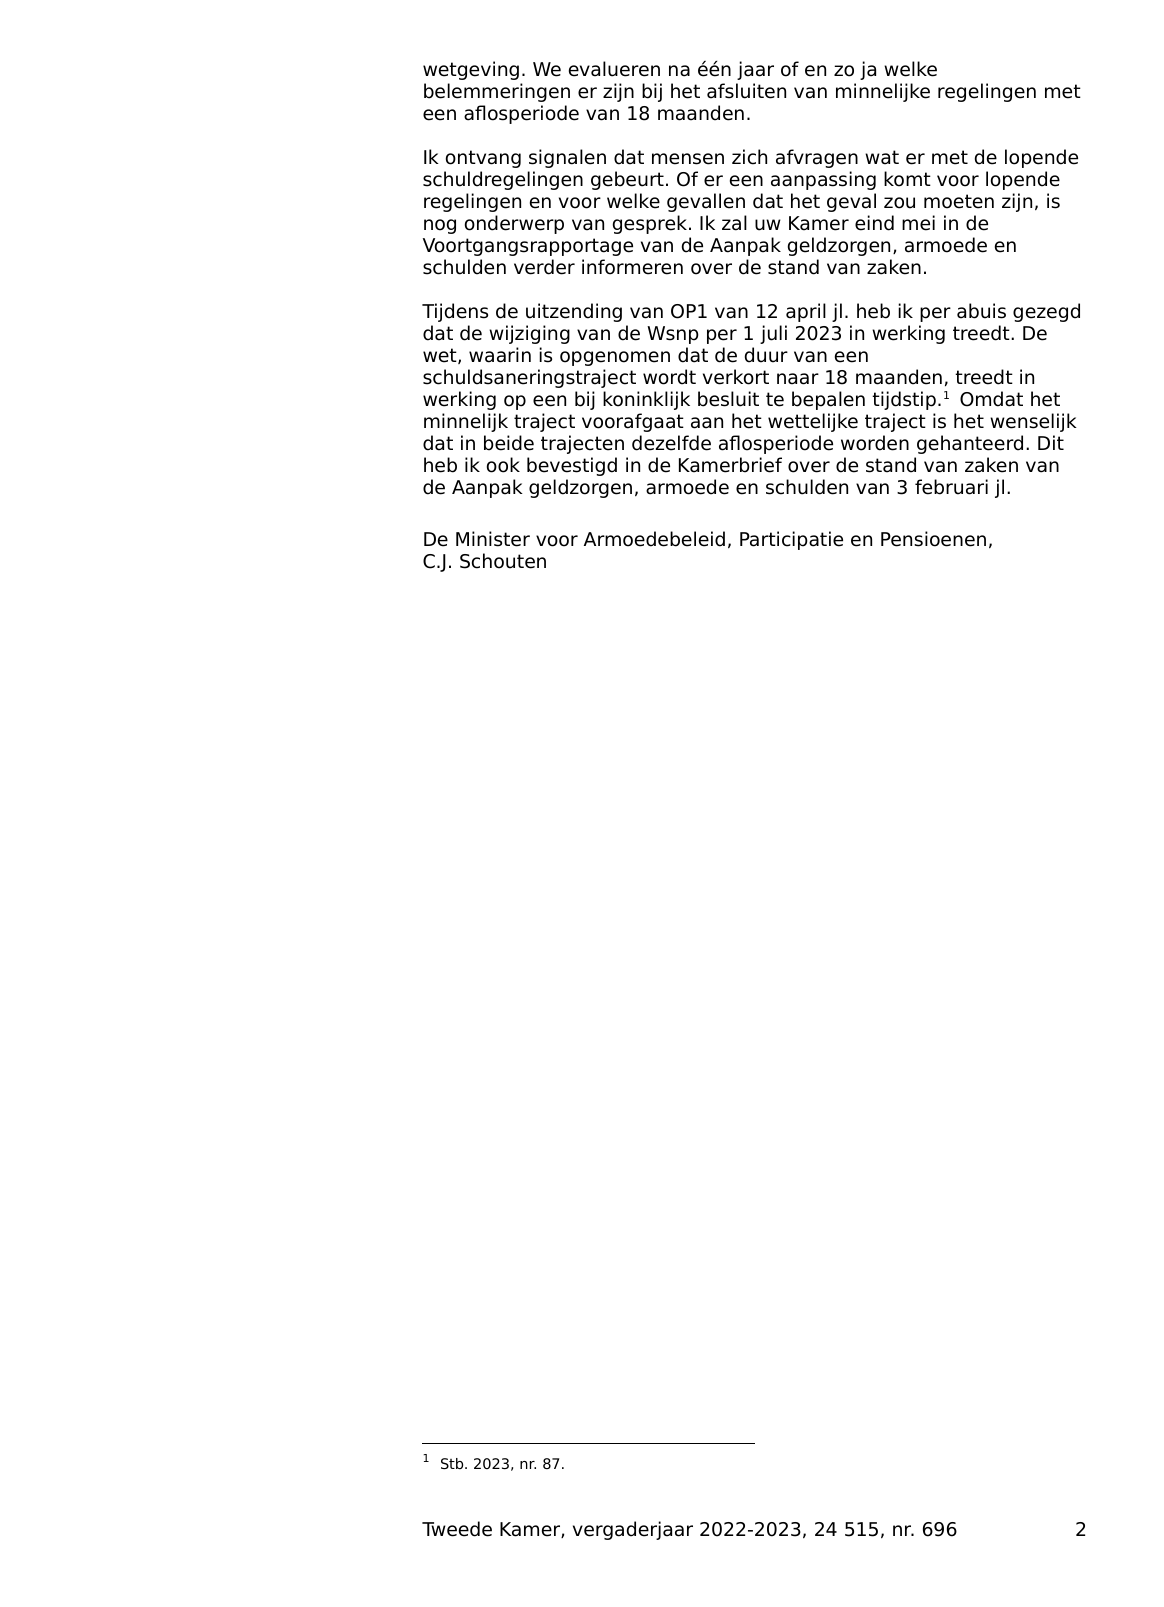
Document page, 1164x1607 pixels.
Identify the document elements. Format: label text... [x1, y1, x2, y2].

text Tijdens de uitzending van OP1 van 12 april jl. heb ik per abuis gezegd dat de wijziging van de Wsnp per 1 juli 2023 in werking treedt. De wet, waarin is opgenomen dat de duur van een schuldsaneringstraject wordt verkort naar 18 maanden, treedt in werking op een bij koninklijk besluit te bepalen tijdstip. Omdat het minnelijk traject voorafgaat aan het wettelijke traject is het wenselijk dat in beide trajecten dezelfde aflosperiode worden gehanteerd. Dit heb ik ook bevestigd in de Kamerbrief over de stand van zaken van de Aanpak geldzorgen, armoede en schulden van 3 februari jl. [422, 301, 1087, 499]
text wetgeving. We evalueren na één jaar of en zo ja welke belemmeringen er zijn bij het afsluiten van minnelijke regelingen met een aflosperiode van 18 maanden. [422, 59, 1087, 125]
text Ik ontvang signalen dat mensen zich afvragen wat er met de lopende schuldregelingen gebeurt. Of er een aanpassing komt voor lopende regelingen en voor welke gevallen dat het geval zou moeten zijn, is nog onderwerp van gesprek. Ik zal uw Kamer eind mei in de Voortgangsrapportage van de Aanpak geldzorgen, armoede en schulden verder informeren over de stand van zaken. [422, 147, 1087, 279]
text Stb. 2023, nr. 87. [422, 1452, 1087, 1474]
text De Minister voor Armoedebeleid, Participatie en Pensioenen, C.J. Schouten [422, 529, 1087, 573]
